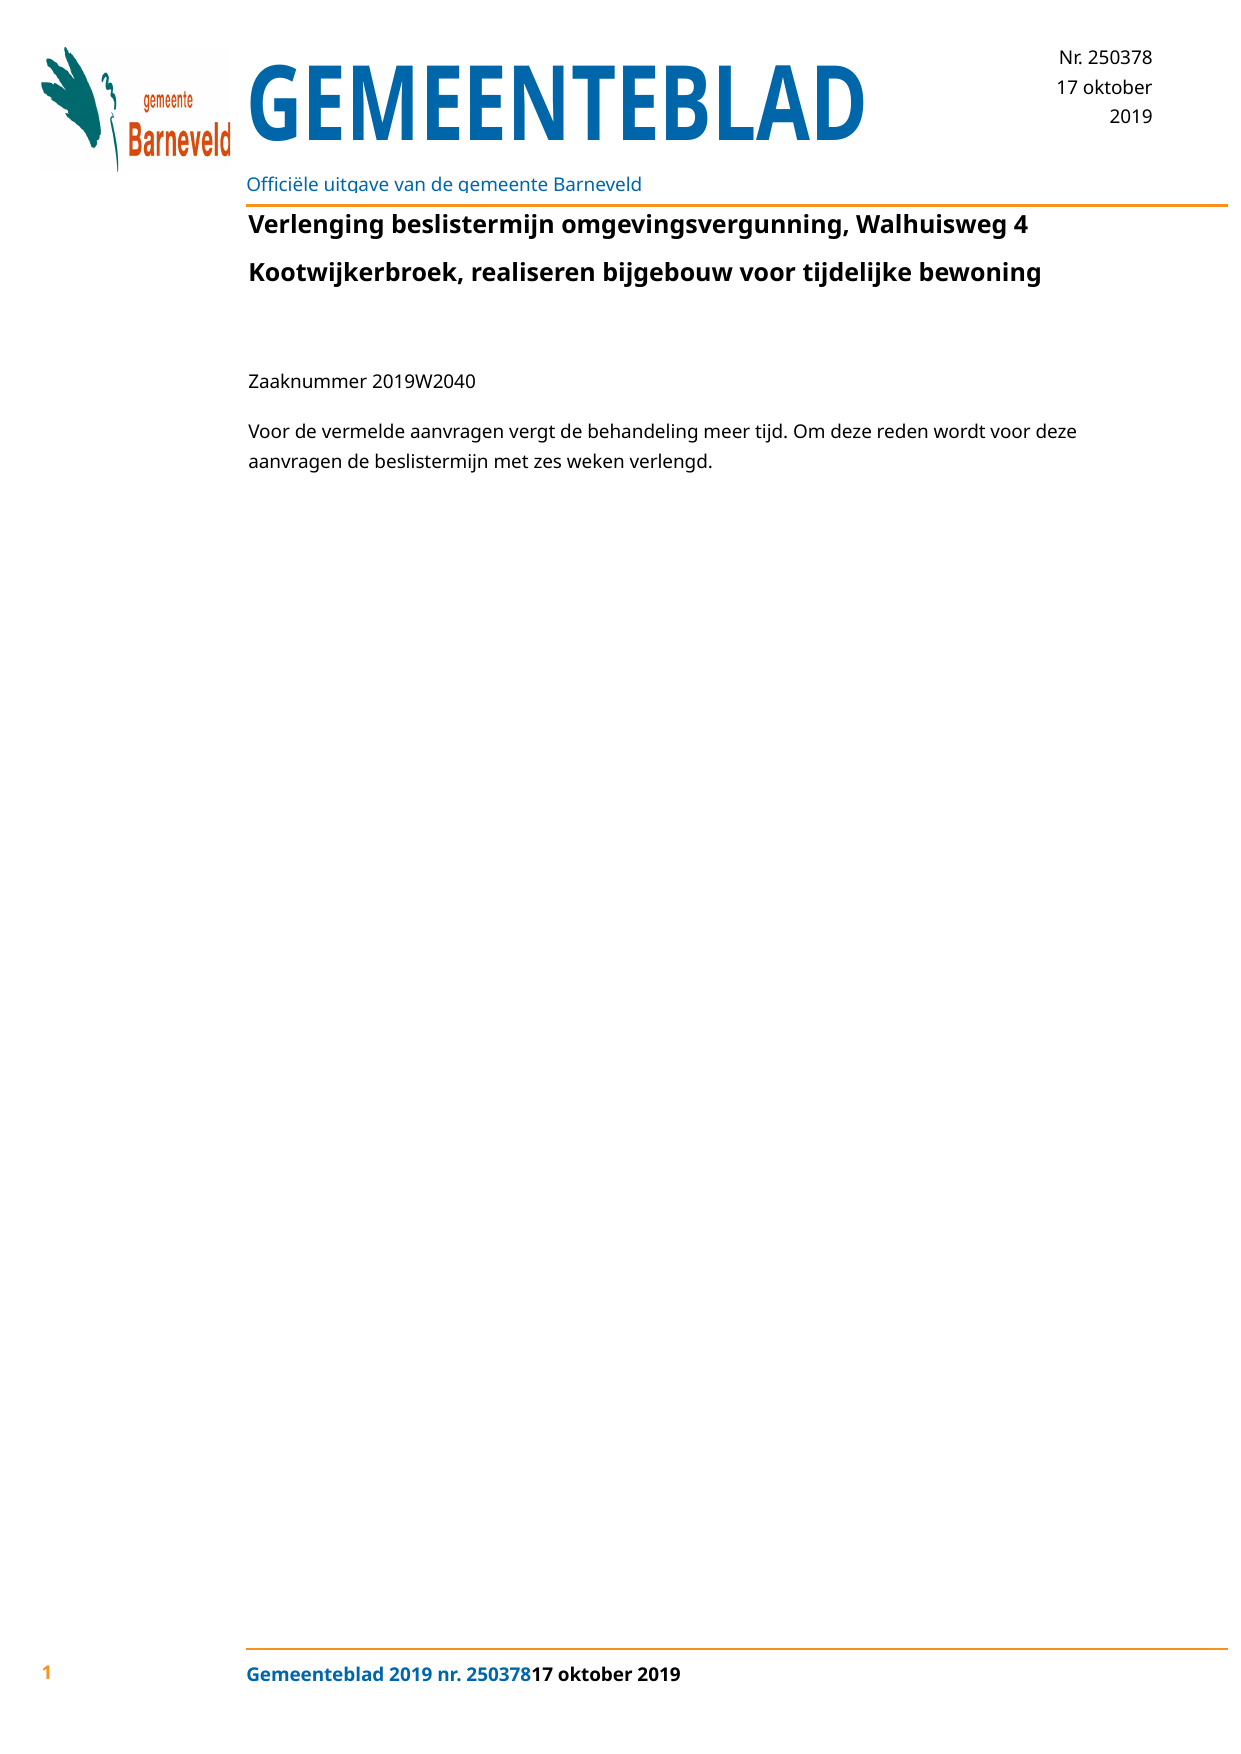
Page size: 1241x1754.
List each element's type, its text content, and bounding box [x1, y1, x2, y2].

text Zaaknummer 2019W2040 [248, 368, 1152, 394]
picture [41, 47, 231, 172]
text Verlenging beslistermijn omgevingsvergunning, Walhuisweg 4 Kootwijkerbroek, realiseren bijgebouw voor tijdelijke bewoning [248, 207, 1152, 288]
text Voor de vermelde aanvragen vergt de behandeling meer tijd. Om deze reden wordt voor deze aanvragen de beslistermijn met zes weken verlengd. [248, 419, 1152, 474]
